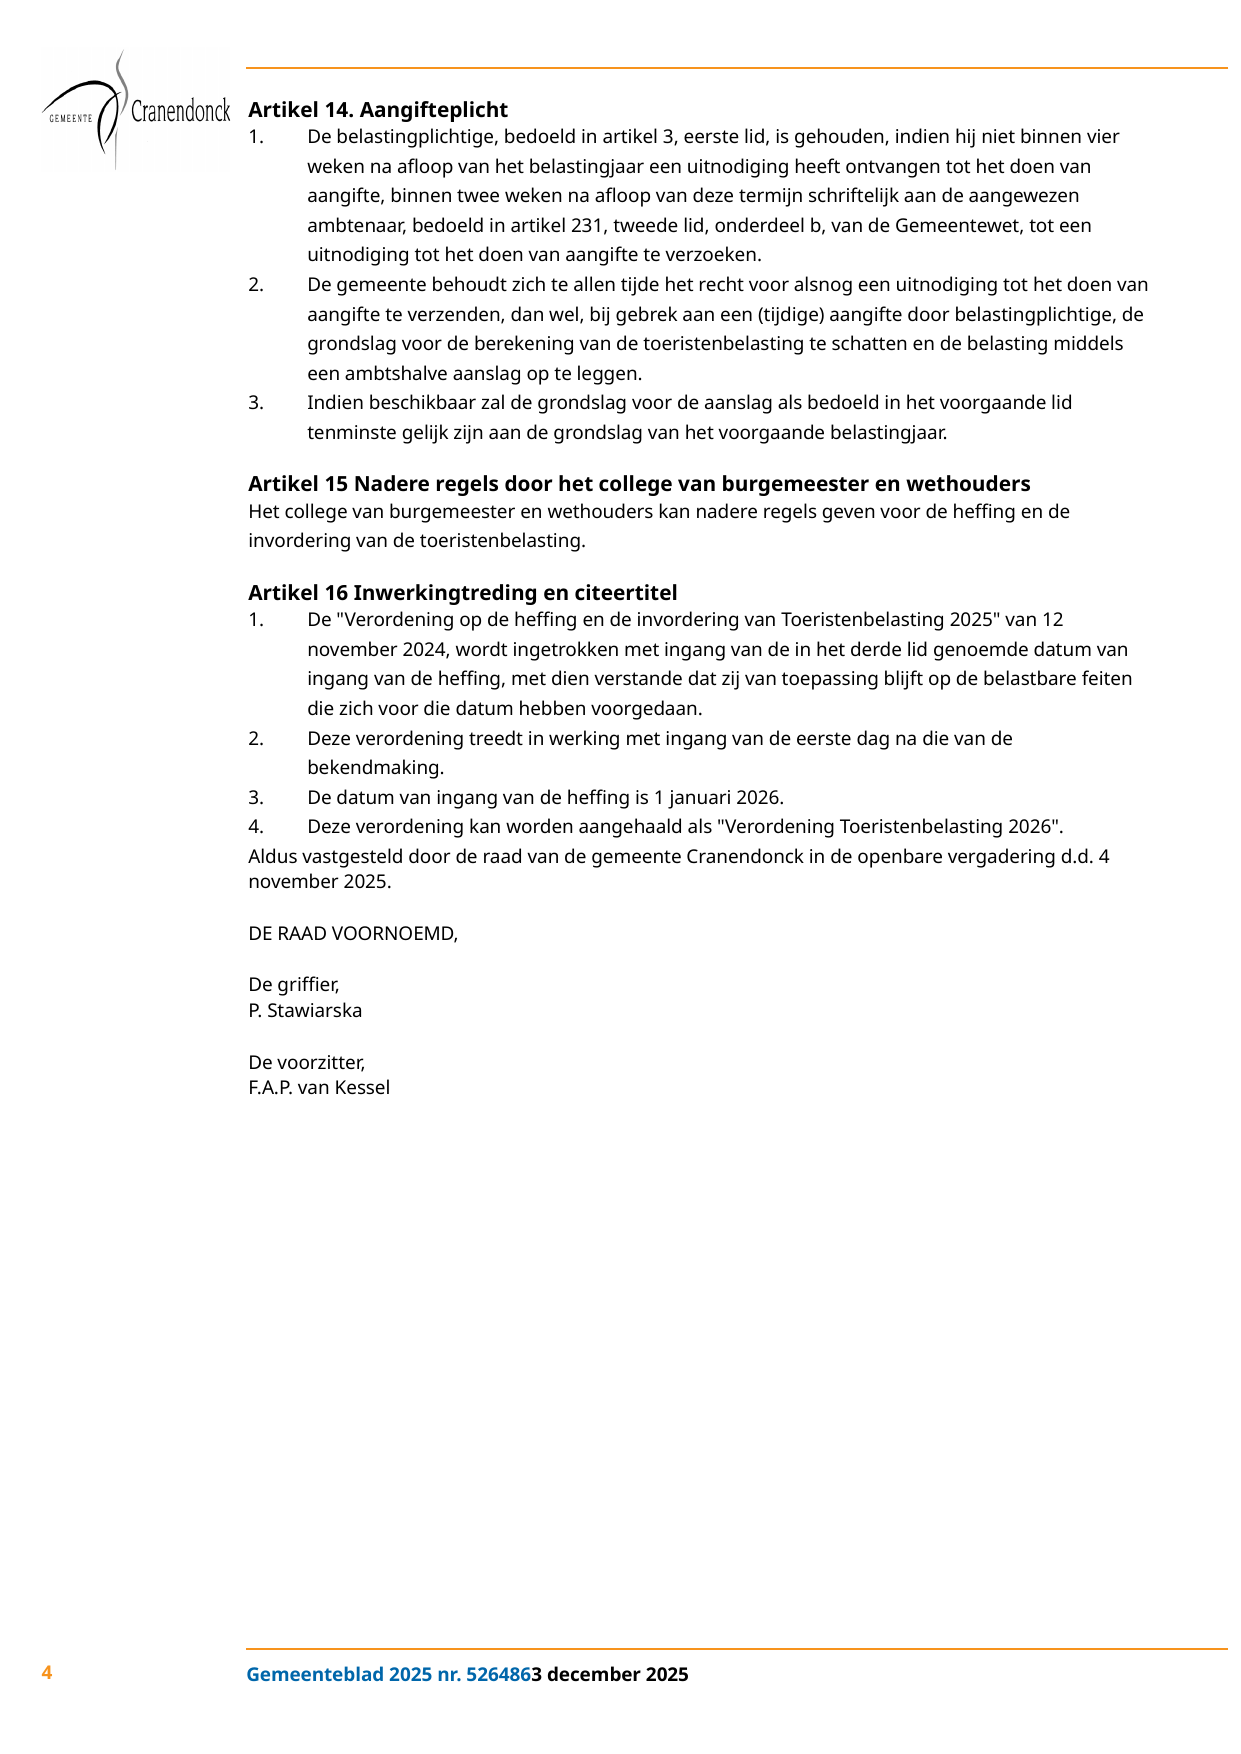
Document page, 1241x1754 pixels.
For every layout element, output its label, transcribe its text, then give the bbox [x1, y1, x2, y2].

text De griffier, [248, 972, 1152, 997]
text P. Stawiarska [248, 997, 1152, 1023]
list De gemeente behoudt zich te allen tijde het recht voor alsnog een uitnodiging tot het doen van aangifte te verzenden, dan wel, bij gebrek aan een (tijdige) aangifte door belastingplichtige, de grondslag voor de berekening van de toeristenbelasting te schatten en de belasting middels een ambtshalve aanslag op te leggen. [248, 271, 1152, 386]
text DE RAAD VOORNOEMD, [248, 920, 1152, 946]
text Het college van burgemeester en wethouders kan nadere regels geven voor de heffing en de invordering van de toeristenbelasting. [248, 498, 1152, 553]
list De "Verordening op de heffing en de invordering van Toeristenbelasting 2025" van 12 november 2024, wordt ingetrokken met ingang van de in het derde lid genoemde datum van ingang van de heffing, met dien verstande dat zij van toepassing blijft op de belastbare feiten die zich voor die datum hebben voorgedaan. [248, 606, 1152, 721]
list De datum van ingang van de heffing is 1 januari 2026. [248, 784, 1152, 809]
text De voorzitter, [248, 1049, 1152, 1074]
text Artikel 15 Nadere regels door het college van burgemeester en wethouders [248, 469, 1152, 498]
list Deze verordening kan worden aangehaald als "Verordening Toeristenbelasting 2026". [248, 813, 1152, 839]
list De belastingplichtige, bedoeld in artikel 3, eerste lid, is gehouden, indien hij niet binnen vier weken na afloop van het belastingjaar een uitnodiging heeft ontvangen tot het doen van aangifte, binnen twee weken na afloop van deze termijn schriftelijk aan de aangewezen ambtenaar, bedoeld in artikel 231, tweede lid, onderdeel b, van de Gemeentewet, tot een uitnodiging tot het doen van aangifte te verzoeken. [248, 123, 1152, 267]
list Indien beschikbaar zal de grondslag voor de aanslag als bedoeld in het voorgaande lid tenminste gelijk zijn aan de grondslag van het voorgaande belastingjaar. [248, 389, 1152, 445]
picture [41, 47, 231, 172]
text Artikel 14. Aangifteplicht [248, 95, 1152, 123]
text Artikel 16 Inwerkingtreding en citeertitel [248, 578, 1152, 606]
text F.A.P. van Kessel [248, 1074, 1152, 1100]
list Deze verordening treedt in werking met ingang van de eerste dag na die van de bekendmaking. [248, 725, 1152, 780]
text Aldus vastgesteld door de raad van de gemeente Cranendonck in de openbare vergadering d.d. 4 november 2025. [248, 843, 1152, 894]
